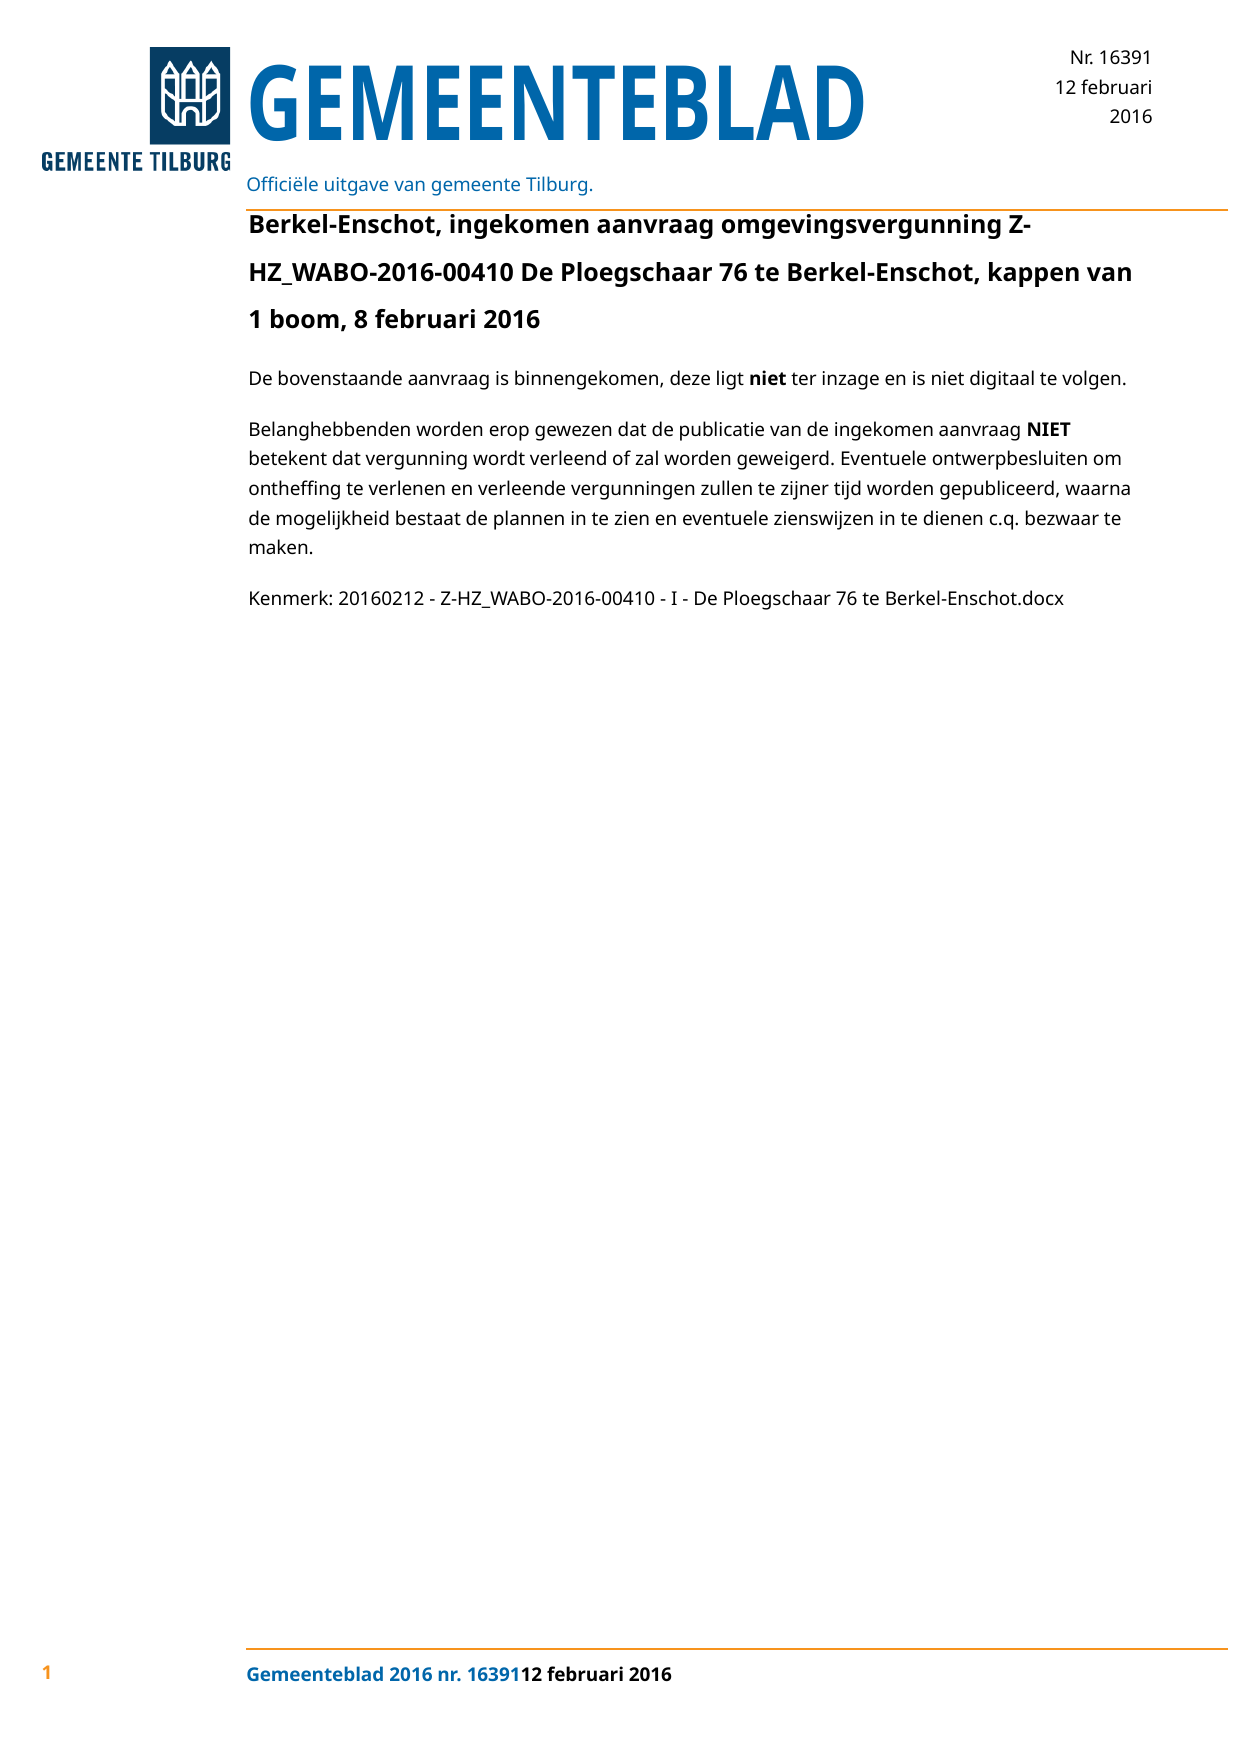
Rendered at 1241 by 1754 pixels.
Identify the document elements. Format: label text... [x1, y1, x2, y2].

text Berkel-Enschot, ingekomen aanvraag omgevingsvergunning Z-HZ_WABO-2016-00410 De Ploegschaar 76 te Berkel-Enschot, kappen van 1 boom, 8 februari 2016 [248, 211, 1152, 336]
text Kenmerk: 20160212 - Z-HZ_WABO-2016-00410 - I - De Ploegschaar 76 te Berkel-Enschot.docx [248, 585, 1152, 610]
text De bovenstaande aanvraag is binnengekomen, deze ligt niet ter inzage en is niet digitaal te volgen. [248, 366, 1152, 391]
picture [41, 47, 231, 172]
text Belanghebbenden worden erop gewezen dat de publicatie van de ingekomen aanvraag NIET betekent dat vergunning wordt verleend of zal worden geweigerd. Eventuele ontwerpbesluiten om ontheffing te verlenen en verleende vergunningen zullen te zijner tijd worden gepubliceerd, waarna de mogelijkheid bestaat de plannen in te zien en eventuele zienswijzen in te dienen c.q. bezwaar te maken. [248, 416, 1152, 560]
